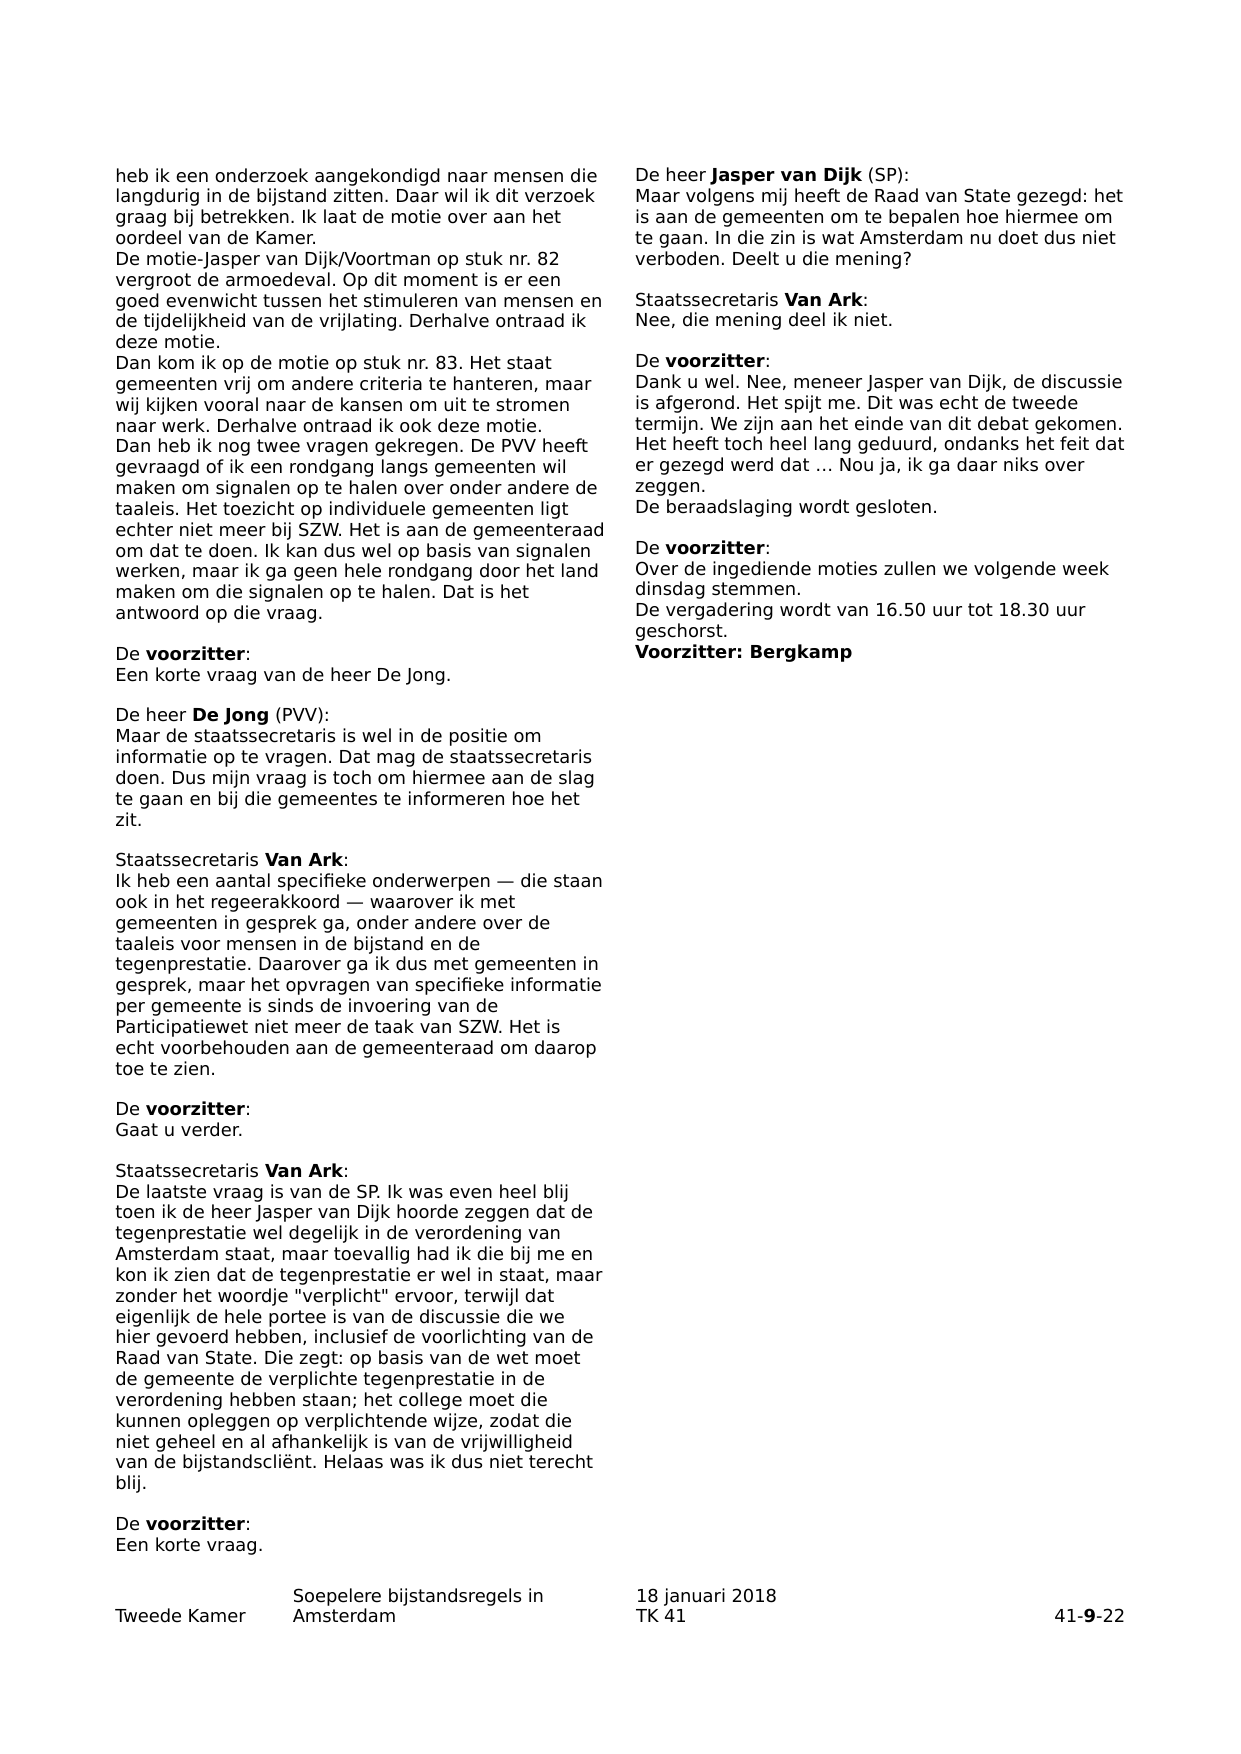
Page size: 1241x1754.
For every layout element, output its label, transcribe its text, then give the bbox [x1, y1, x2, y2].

text Staatssecretaris Van Ark: [635, 289, 1125, 310]
text Staatssecretaris Van Ark: [115, 850, 605, 871]
text Een korte vraag van de heer De Jong. [115, 664, 605, 685]
text Over de ingediende moties zullen we volgende week dinsdag stemmen. [635, 558, 1125, 600]
text De voorzitter: [115, 1514, 605, 1535]
text De laatste vraag is van de SP. Ik was even heel blij toen ik de heer Jasper van Dijk hoorde zeggen dat de tegenprestatie wel degelijk in de verordening van Amsterdam staat, maar toevallig had ik die bij me en kon ik zien dat de tegenprestatie er wel in staat, maar zonder het woordje "verplicht" ervoor, terwijl dat eigenlijk de hele portee is van de discussie die we hier gevoerd hebben, inclusief de voorlichting van de Raad van State. Die zegt: op basis van de wet moet de gemeente de verplichte tegenprestatie in de verordening hebben staan; het college moet die kunnen opleggen op verplichtende wijze, zodat die niet geheel en al afhankelijk is van de vrijwilligheid van de bijstandscliënt. Helaas was ik dus niet terecht blij. [115, 1181, 605, 1494]
text De motie-Jasper van Dijk/Voortman op stuk nr. 82 vergroot de armoedeval. Op dit moment is er een goed evenwicht tussen het stimuleren van mensen en de tijdelijkheid van de vrijlating. Derhalve ontraad ik deze motie. [115, 249, 605, 353]
text Voorzitter: Bergkamp [635, 642, 1125, 662]
text Dan kom ik op de motie op stuk nr. 83. Het staat gemeenten vrij om andere criteria te hanteren, maar wij kijken vooral naar de kansen om uit te stromen naar werk. Derhalve ontraad ik ook deze motie. [115, 353, 605, 436]
text Staatssecretaris Van Ark: [115, 1161, 605, 1181]
text De heer Jasper van Dijk (SP): [635, 165, 1125, 186]
text De vergadering wordt van 16.50 uur tot 18.30 uur geschorst. [635, 600, 1125, 642]
text De beraadslaging wordt gesloten. [635, 497, 1125, 517]
text De voorzitter: [635, 537, 1125, 558]
text De heer De Jong (PVV): [115, 705, 605, 726]
text Maar volgens mij heeft de Raad van State gezegd: het is aan de gemeenten om te bepalen hoe hiermee om te gaan. In die zin is wat Amsterdam nu doet dus niet verboden. Deelt u die mening? [635, 186, 1125, 269]
text De voorzitter: [115, 644, 605, 664]
text Ik heb een aantal specifieke onderwerpen — die staan ook in het regeerakkoord — waarover ik met gemeenten in gesprek ga, onder andere over de taaleis voor mensen in de bijstand en de tegenprestatie. Daarover ga ik dus met gemeenten in gesprek, maar het opvragen van specifieke informatie per gemeente is sinds de invoering van de Participatiewet niet meer de taak van SZW. Het is echt voorbehouden aan de gemeenteraad om daarop toe te zien. [115, 871, 605, 1079]
text Gaat u verder. [115, 1120, 605, 1141]
text Een korte vraag. [115, 1535, 605, 1556]
text Dan heb ik nog twee vragen gekregen. De PVV heeft gevraagd of ik een rondgang langs gemeenten wil maken om signalen op te halen over onder andere de taaleis. Het toezicht op individuele gemeenten ligt echter niet meer bij SZW. Het is aan de gemeenteraad om dat te doen. Ik kan dus wel op basis van signalen werken, maar ik ga geen hele rondgang door het land maken om die signalen op te halen. Dat is het antwoord op die vraag. [115, 436, 605, 624]
text De voorzitter: [635, 351, 1125, 372]
text De voorzitter: [115, 1099, 605, 1120]
text Dank u wel. Nee, meneer Jasper van Dijk, de discussie is afgerond. Het spijt me. Dit was echt de tweede termijn. We zijn aan het einde van dit debat gekomen. Het heeft toch heel lang geduurd, ondanks het feit dat er gezegd werd dat … Nou ja, ik ga daar niks over zeggen. [635, 372, 1125, 497]
text Nee, die mening deel ik niet. [635, 310, 1125, 331]
text heb ik een onderzoek aangekondigd naar mensen die langdurig in de bijstand zitten. Daar wil ik dit verzoek graag bij betrekken. Ik laat de motie over aan het oordeel van de Kamer. [115, 165, 605, 249]
text Maar de staatssecretaris is wel in de positie om informatie op te vragen. Dat mag de staatssecretaris doen. Dus mijn vraag is toch om hiermee aan de slag te gaan en bij die gemeentes te informeren hoe het zit. [115, 726, 605, 830]
